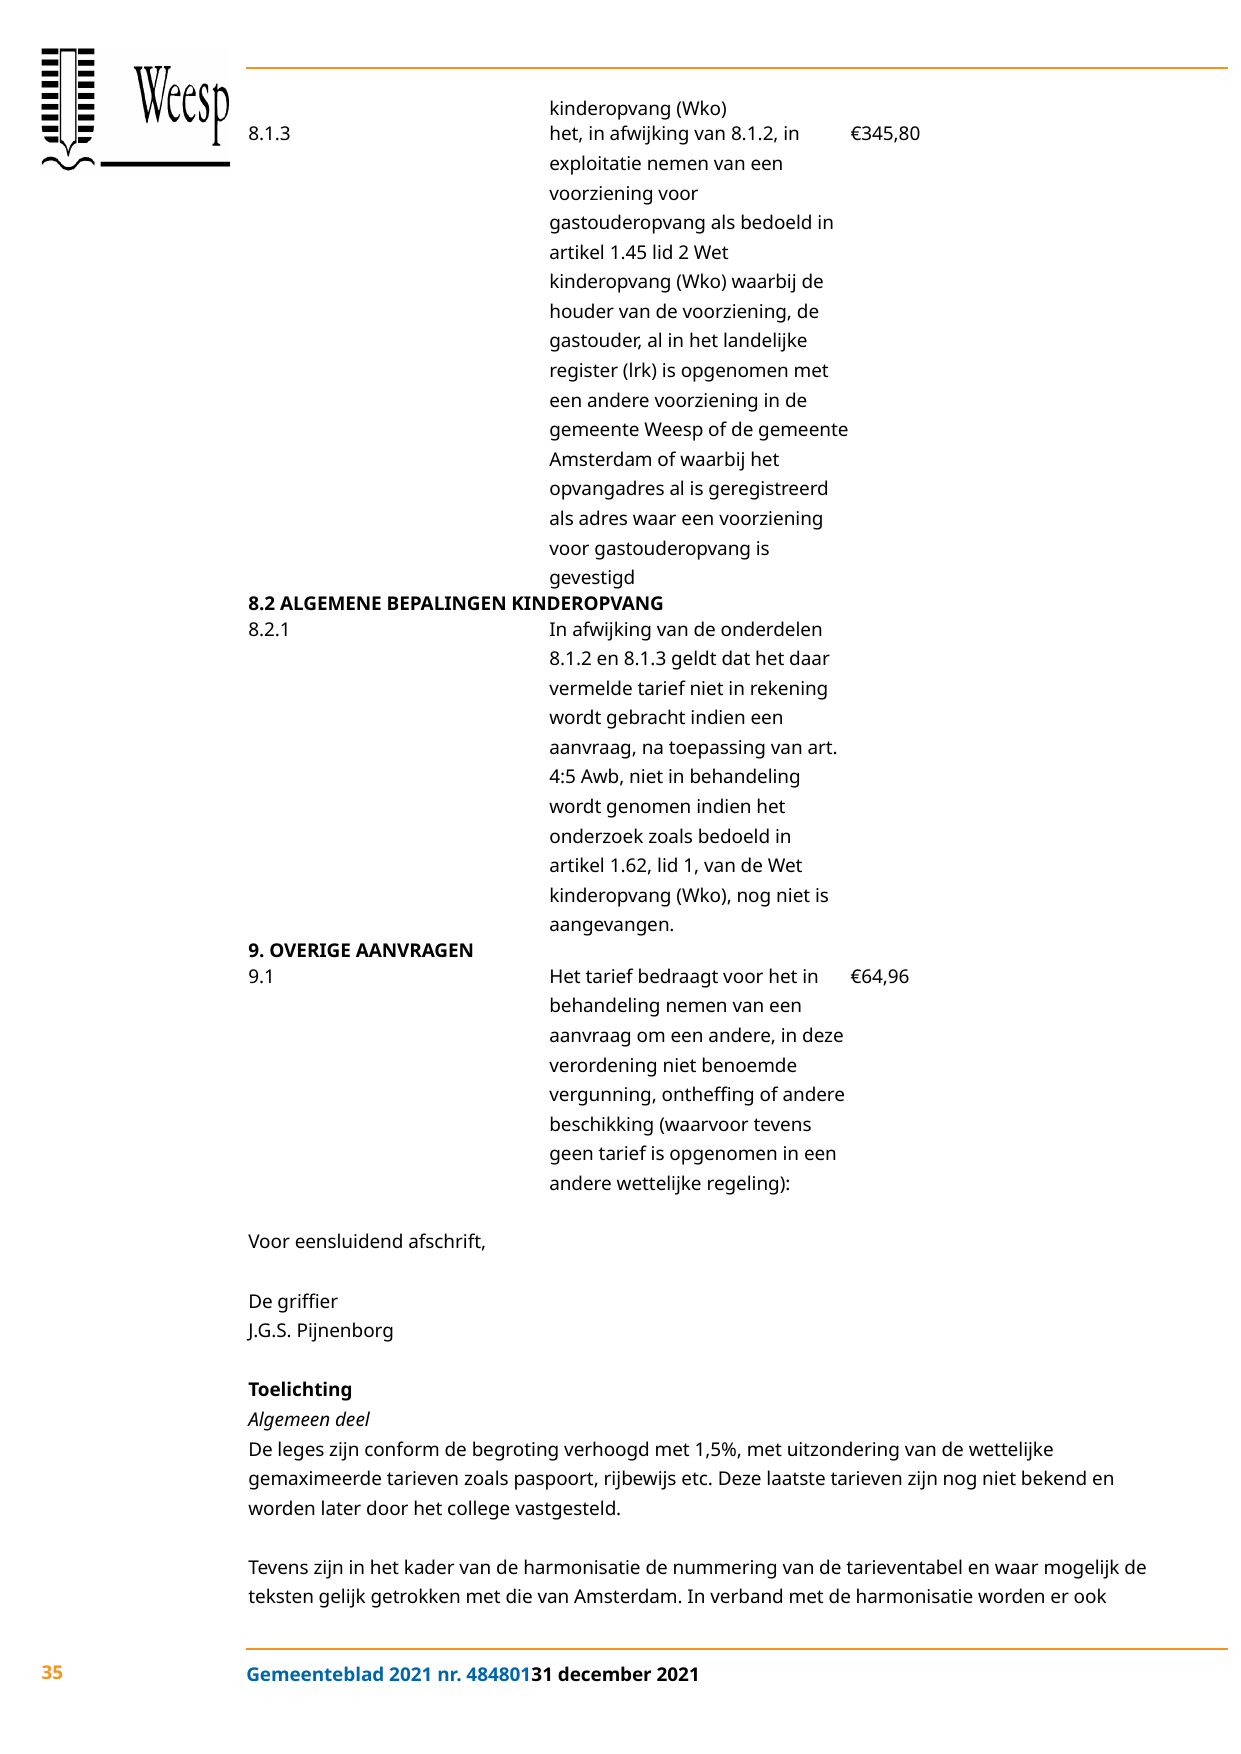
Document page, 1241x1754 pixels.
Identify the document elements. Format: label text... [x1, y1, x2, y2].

text Algemeen deel [248, 1406, 1152, 1432]
text Toelichting [248, 1377, 1152, 1402]
table_cell [850, 590, 1152, 616]
table_cell 9. OVERIGE AANVRAGEN [248, 937, 850, 963]
text De griffier [248, 1288, 1152, 1313]
text Tevens zijn in het kader van de harmonisatie de nummering van de tarieventabel en waar mogelijk de teksten gelijk getrokken met die van Amsterdam. In verband met de harmonisatie worden er ook [248, 1554, 1152, 1609]
table_cell 8.1.3 [248, 121, 549, 590]
table_cell [850, 616, 1152, 937]
table_cell In afwijking van de onderdelen 8.1.2 en 8.1.3 geldt dat het daar vermelde tarief niet in rekening wordt gebracht indien een aanvraag, na toepassing van art. 4:5 Awb, niet in behandeling wordt genomen indien het onderzoek zoals bedoeld in artikel 1.62, lid 1, van de Wet kinderopvang (Wko), nog niet is aangevangen. [549, 616, 850, 937]
text J.G.S. Pijnenborg [248, 1317, 1152, 1343]
table_cell Het tarief bedraagt voor het in behandeling nemen van een aanvraag om een andere, in deze verordening niet benoemde vergunning, ontheffing of andere beschikking (waarvoor tevens geen tarief is opgenomen in een andere wettelijke regeling): [549, 963, 850, 1196]
table_cell 8.2.1 [248, 616, 549, 937]
picture [41, 47, 231, 172]
table_cell 9.1 [248, 963, 549, 1196]
table_cell €64,96 [850, 963, 1152, 1196]
table_cell [850, 937, 1152, 963]
table_cell €345,80 [850, 121, 1152, 590]
table_cell het, in afwijking van 8.1.2, in exploitatie nemen van een voorziening voor gastouderopvang als bedoeld in artikel 1.45 lid 2 Wet kinderopvang (Wko) waarbij de houder van de voorziening, de gastouder, al in het landelijke register (lrk) is opgenomen met een andere voorziening in de gemeente Weesp of de gemeente Amsterdam of waarbij het opvangadres al is geregistreerd als adres waar een voorziening voor gastouderopvang is gevestigd [549, 121, 850, 590]
table_cell [248, 95, 549, 121]
text Voor eensluidend afschrift, [248, 1229, 1152, 1254]
table_cell [850, 95, 1152, 121]
table_cell 8.2 ALGEMENE BEPALINGEN KINDEROPVANG [248, 590, 850, 616]
table_cell kinderopvang (Wko) [549, 95, 850, 121]
text De leges zijn conform de begroting verhoogd met 1,5%, met uitzondering van de wettelijke gemaximeerde tarieven zoals paspoort, rijbewijs etc. Deze laatste tarieven zijn nog niet bekend en worden later door het college vastgesteld. [248, 1436, 1152, 1521]
